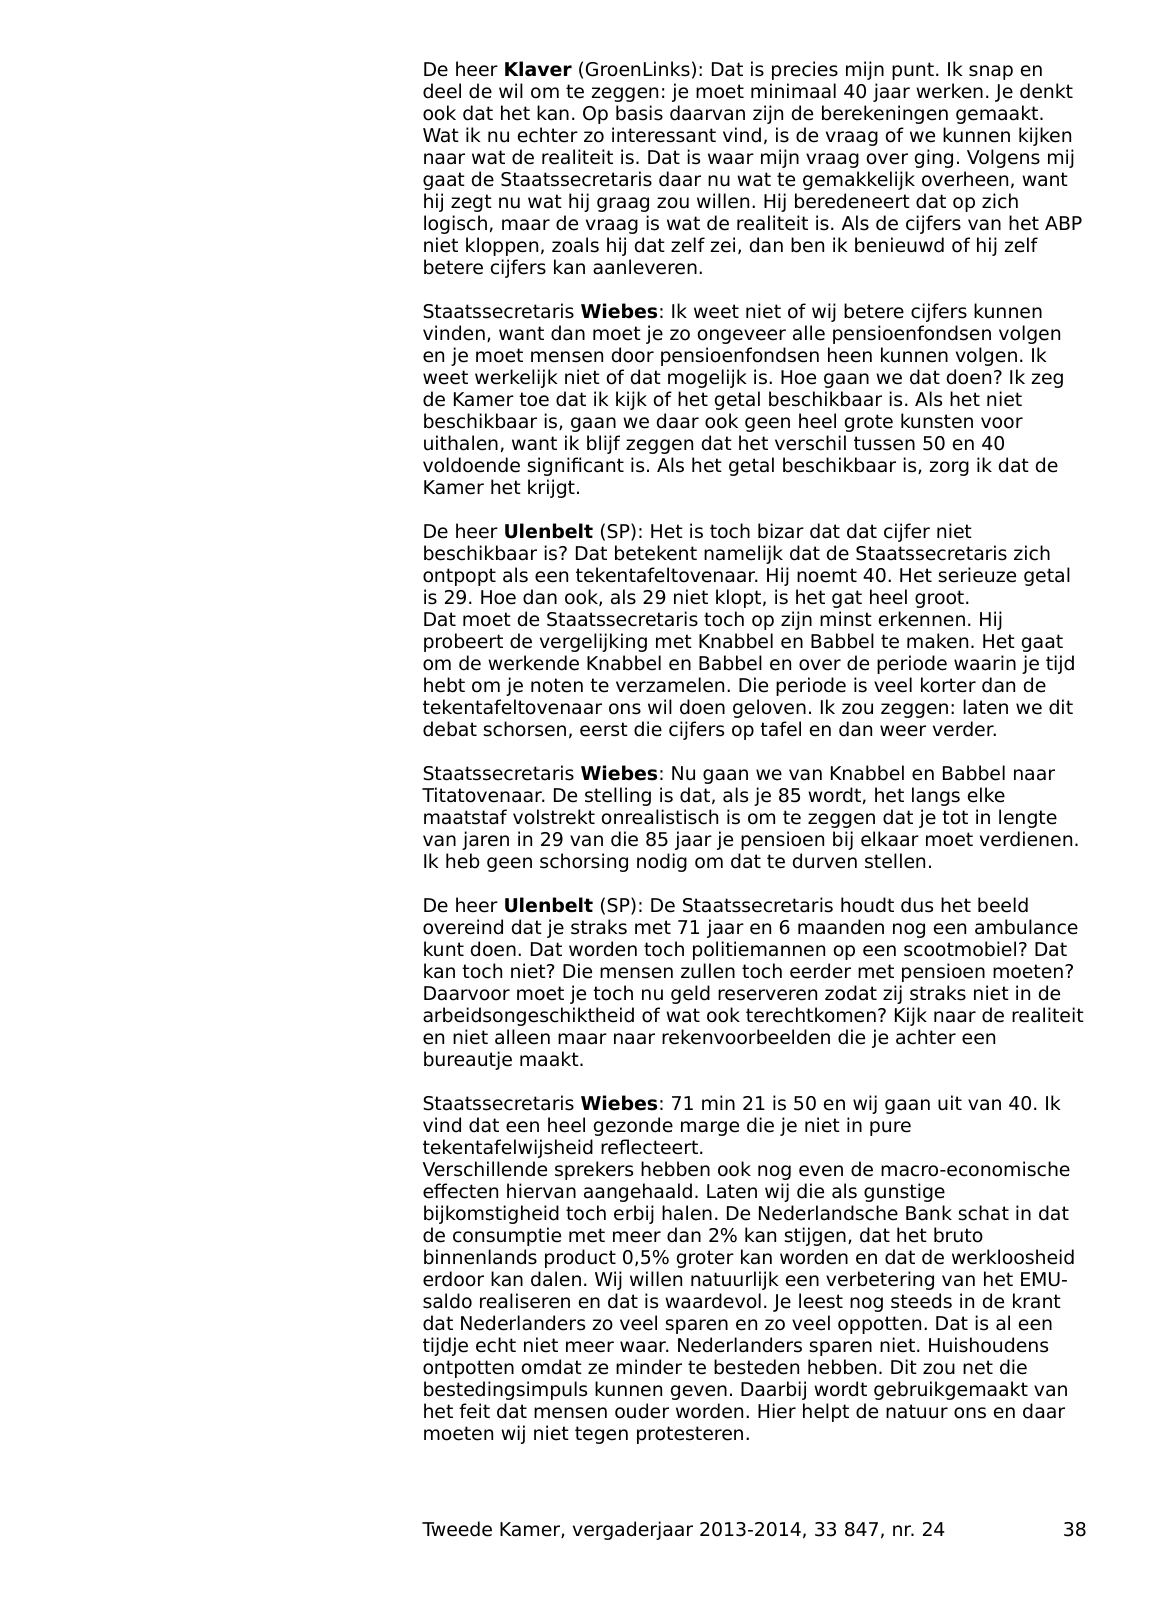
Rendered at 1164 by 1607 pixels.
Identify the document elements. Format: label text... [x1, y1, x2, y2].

text Staatssecretaris Wiebes: Ik weet niet of wij betere cijfers kunnen vinden, want dan moet je zo ongeveer alle pensioenfondsen volgen en je moet mensen door pensioenfondsen heen kunnen volgen. Ik weet werkelijk niet of dat mogelijk is. Hoe gaan we dat doen? Ik zeg de Kamer toe dat ik kijk of het getal beschikbaar is. Als het niet beschikbaar is, gaan we daar ook geen heel grote kunsten voor uithalen, want ik blijf zeggen dat het verschil tussen 50 en 40 voldoende significant is. Als het getal beschikbaar is, zorg ik dat de Kamer het krijgt. [422, 301, 1087, 499]
text Staatssecretaris Wiebes: Nu gaan we van Knabbel en Babbel naar Titatovenaar. De stelling is dat, als je 85 wordt, het langs elke maatstaf volstrekt onrealistisch is om te zeggen dat je tot in lengte van jaren in 29 van die 85 jaar je pensioen bij elkaar moet verdienen. Ik heb geen schorsing nodig om dat te durven stellen. [422, 763, 1087, 873]
text De heer Ulenbelt (SP): Het is toch bizar dat dat cijfer niet beschikbaar is? Dat betekent namelijk dat de Staatssecretaris zich ontpopt als een tekentafeltovenaar. Hij noemt 40. Het serieuze getal is 29. Hoe dan ook, als 29 niet klopt, is het gat heel groot. [422, 521, 1087, 609]
text De heer Klaver (GroenLinks): Dat is precies mijn punt. Ik snap en deel de wil om te zeggen: je moet minimaal 40 jaar werken. Je denkt ook dat het kan. Op basis daarvan zijn de berekeningen gemaakt. Wat ik nu echter zo interessant vind, is de vraag of we kunnen kijken naar wat de realiteit is. Dat is waar mijn vraag over ging. Volgens mij gaat de Staatssecretaris daar nu wat te gemakkelijk overheen, want hij zegt nu wat hij graag zou willen. Hij beredeneert dat op zich logisch, maar de vraag is wat de realiteit is. Als de cijfers van het ABP niet kloppen, zoals hij dat zelf zei, dan ben ik benieuwd of hij zelf betere cijfers kan aanleveren. [422, 59, 1087, 279]
text Staatssecretaris Wiebes: 71 min 21 is 50 en wij gaan uit van 40. Ik vind dat een heel gezonde marge die je niet in pure tekentafelwijsheid reflecteert. [422, 1093, 1087, 1159]
text Dat moet de Staatssecretaris toch op zijn minst erkennen. Hij probeert de vergelijking met Knabbel en Babbel te maken. Het gaat om de werkende Knabbel en Babbel en over de periode waarin je tijd hebt om je noten te verzamelen. Die periode is veel korter dan de tekentafeltovenaar ons wil doen geloven. Ik zou zeggen: laten we dit debat schorsen, eerst die cijfers op tafel en dan weer verder. [422, 609, 1087, 741]
text De heer Ulenbelt (SP): De Staatssecretaris houdt dus het beeld overeind dat je straks met 71 jaar en 6 maanden nog een ambulance kunt doen. Dat worden toch politiemannen op een scootmobiel? Dat kan toch niet? Die mensen zullen toch eerder met pensioen moeten? Daarvoor moet je toch nu geld reserveren zodat zij straks niet in de arbeidsongeschiktheid of wat ook terechtkomen? Kijk naar de realiteit en niet alleen maar naar rekenvoorbeelden die je achter een bureautje maakt. [422, 895, 1087, 1071]
text Verschillende sprekers hebben ook nog even de macro-economische effecten hiervan aangehaald. Laten wij die als gunstige bijkomstigheid toch erbij halen. De Nederlandsche Bank schat in dat de consumptie met meer dan 2% kan stijgen, dat het bruto binnenlands product 0,5% groter kan worden en dat de werkloosheid erdoor kan dalen. Wij willen natuurlijk een verbetering van het EMU-saldo realiseren en dat is waardevol. Je leest nog steeds in de krant dat Nederlanders zo veel sparen en zo veel oppotten. Dat is al een tijdje echt niet meer waar. Nederlanders sparen niet. Huishoudens ontpotten omdat ze minder te besteden hebben. Dit zou net die bestedingsimpuls kunnen geven. Daarbij wordt gebruikgemaakt van het feit dat mensen ouder worden. Hier helpt de natuur ons en daar moeten wij niet tegen protesteren. [422, 1159, 1087, 1445]
